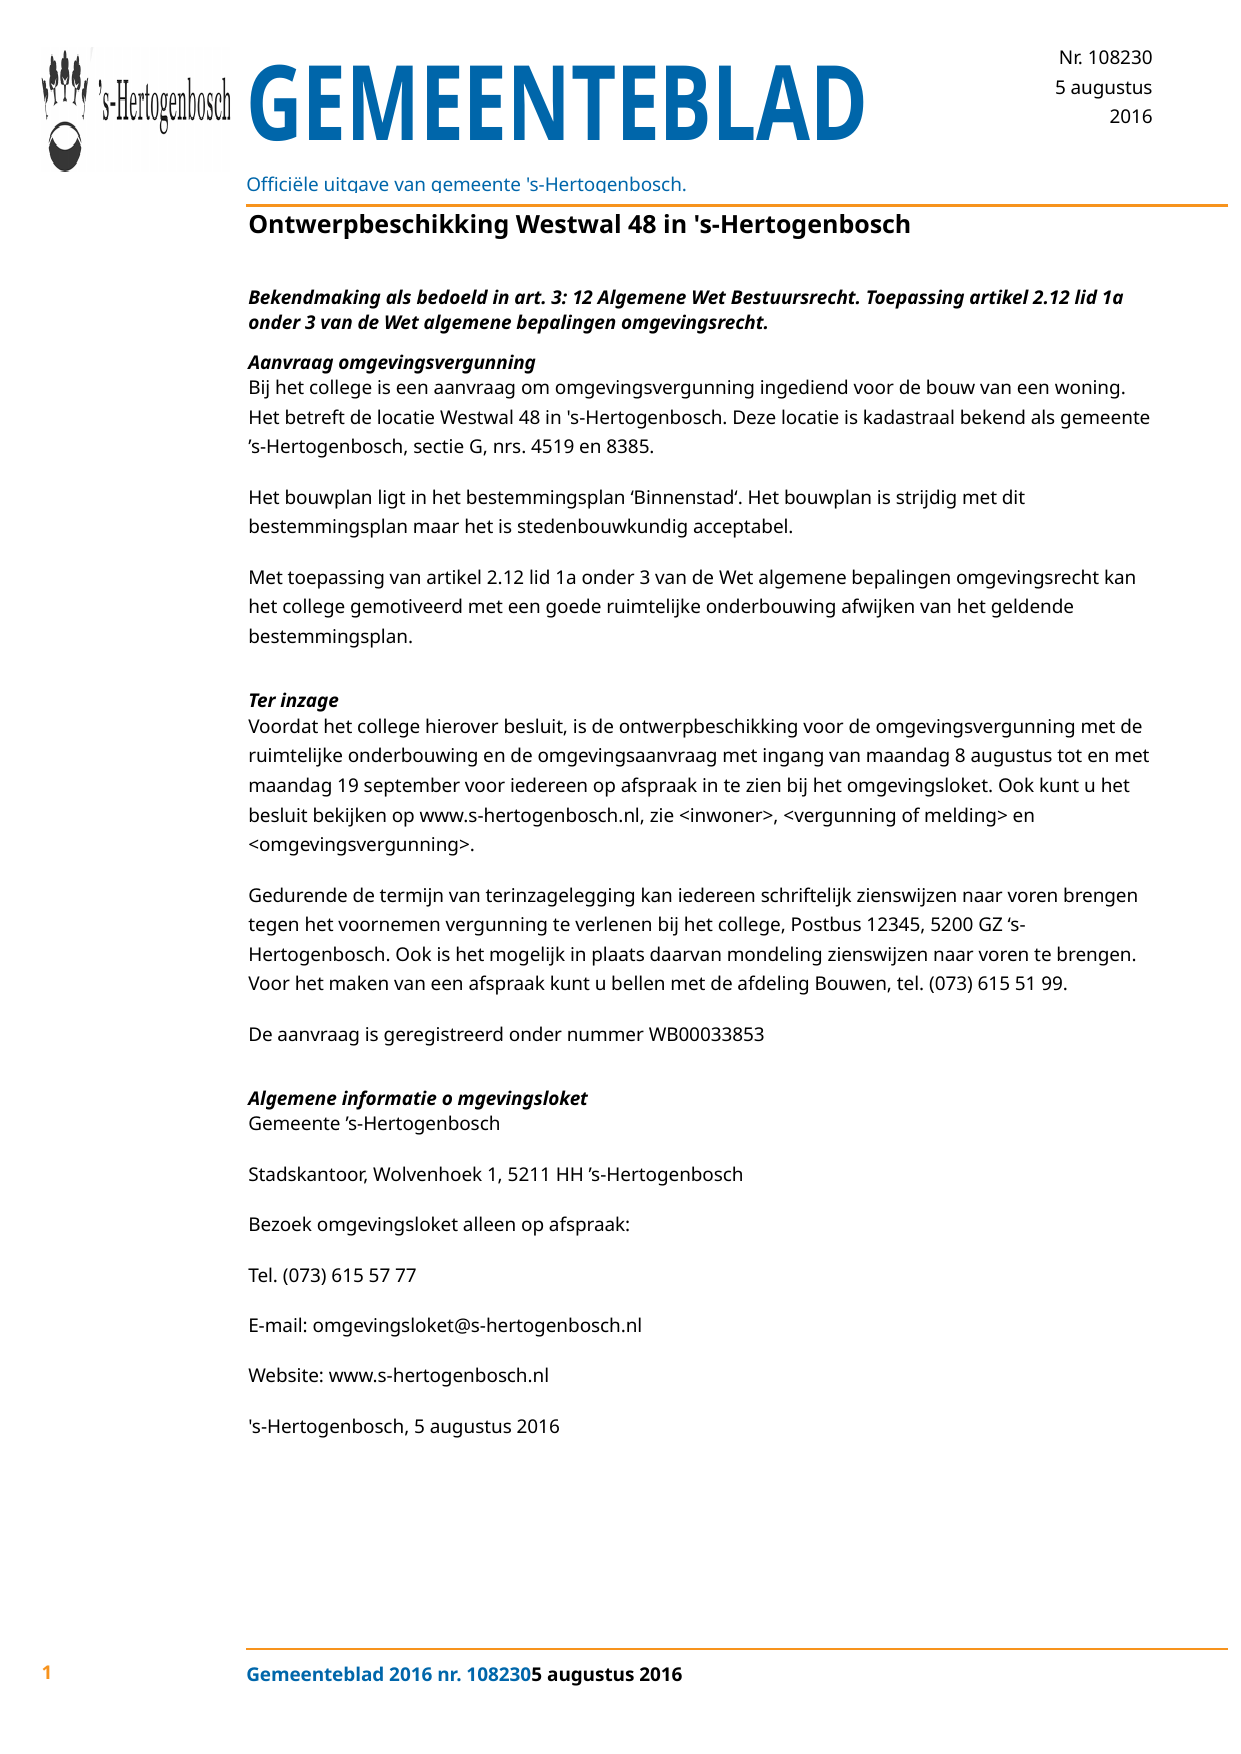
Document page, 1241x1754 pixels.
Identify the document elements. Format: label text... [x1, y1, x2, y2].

text Tel. (073) 615 57 77 [248, 1262, 1152, 1288]
text Stadskantoor, Wolvenhoek 1, 5211 HH ’s-Hertogenbosch [248, 1161, 1152, 1187]
text Bekendmaking als bedoeld in art. 3: 12 Algemene Wet Bestuursrecht. Toepassing artikel 2.12 lid 1a onder 3 van de Wet algemene bepalingen omgevingsrecht. [248, 284, 1152, 335]
text E-mail: omgevingsloket@s-hertogenbosch.nl [248, 1312, 1152, 1338]
text Ter inzage [248, 687, 1152, 713]
text Bij het college is een aanvraag om omgevingsvergunning ingediend voor de bouw van een woning. Het betreft de locatie Westwal 48 in 's-Hertogenbosch. Deze locatie is kadastraal bekend als gemeente ’s-Hertogenbosch, sectie G, nrs. 4519 en 8385. [248, 374, 1152, 459]
text Gemeente ’s-Hertogenbosch [248, 1111, 1152, 1136]
text De aanvraag is geregistreerd onder nummer WB00033853 [248, 1021, 1152, 1047]
picture [41, 47, 231, 172]
text Gedurende de termijn van terinzagelegging kan iedereen schriftelijk zienswijzen naar voren brengen tegen het voornemen vergunning te verlenen bij het college, Postbus 12345, 5200 GZ ‘s-Hertogenbosch. Ook is het mogelijk in plaats daarvan mondeling zienswijzen naar voren te brengen. Voor het maken van een afspraak kunt u bellen met de afdeling Bouwen, tel. (073) 615 51 99. [248, 882, 1152, 996]
text Het bouwplan ligt in het bestemmingsplan ‘Binnenstad‘. Het bouwplan is strijdig met dit bestemmingsplan maar het is stedenbouwkundig acceptabel. [248, 484, 1152, 539]
text 's-Hertogenbosch, 5 augustus 2016 [248, 1413, 1152, 1439]
text Met toepassing van artikel 2.12 lid 1a onder 3 van de Wet algemene bepalingen omgevingsrecht kan het college gemotiveerd met een goede ruimtelijke onderbouwing afwijken van het geldende bestemmingsplan. [248, 564, 1152, 649]
text Ontwerpbeschikking Westwal 48 in 's-Hertogenbosch [248, 207, 1152, 241]
text Website: www.s-hertogenbosch.nl [248, 1363, 1152, 1388]
text Voordat het college hierover besluit, is de ontwerpbeschikking voor de omgevingsvergunning met de ruimtelijke onderbouwing en de omgevingsaanvraag met ingang van maandag 8 augustus tot en met maandag 19 september voor iedereen op afspraak in te zien bij het omgevingsloket. Ook kunt u het besluit bekijken op www.s-hertogenbosch.nl, zie <inwoner>, <vergunning of melding> en <omgevingsvergunning>. [248, 713, 1152, 857]
text Bezoek omgevingsloket alleen op afspraak: [248, 1211, 1152, 1237]
text Algemene informatie o mgevingsloket [248, 1085, 1152, 1111]
text Aanvraag omgevingsvergunning [248, 349, 1152, 374]
